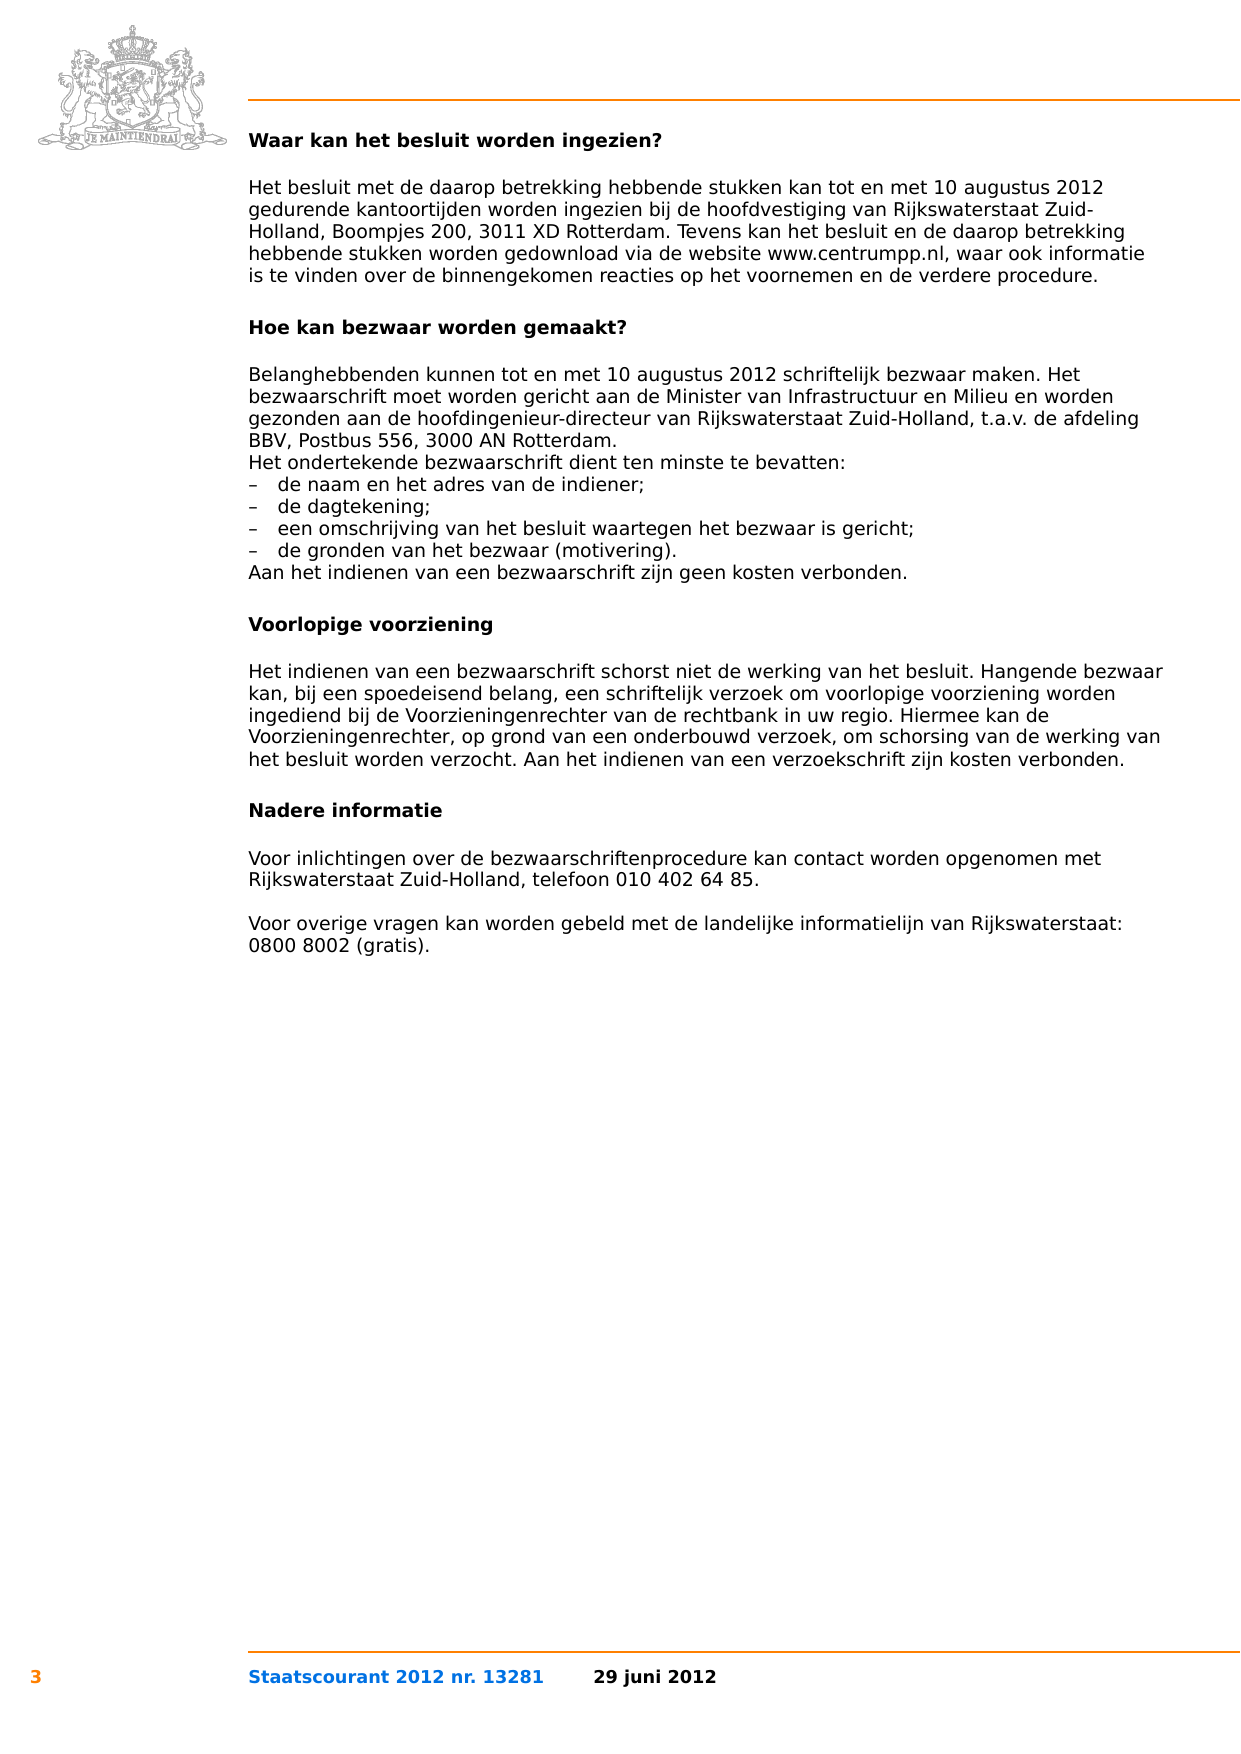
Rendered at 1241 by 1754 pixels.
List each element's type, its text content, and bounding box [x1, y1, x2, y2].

subtitle Waar kan het besluit worden ingezien? [248, 130, 1163, 152]
text Aan het indienen van een bezwaarschrift zijn geen kosten verbonden. [248, 562, 1163, 583]
text Het ondertekende bezwaarschrift dient ten minste te bevatten: [248, 452, 1163, 474]
subtitle Nadere informatie [248, 800, 1163, 822]
text – de naam en het adres van de indiener; [248, 474, 1163, 496]
subtitle Hoe kan bezwaar worden gemaakt? [248, 317, 1163, 339]
text Voor inlichtingen over de bezwaarschriftenprocedure kan contact worden opgenomen met Rijkswaterstaat Zuid-Holland, telefoon 010 402 64 85. [248, 847, 1163, 891]
text – een omschrijving van het besluit waartegen het bezwaar is gericht; [248, 518, 1163, 539]
subtitle Voorlopige voorziening [248, 613, 1163, 636]
text Het besluit met de daarop betrekking hebbende stukken kan tot en met 10 augustus 2012 gedurende kantoortijden worden ingezien bij de hoofdvestiging van Rijkswaterstaat Zuid-Holland, Boompjes 200, 3011 XD Rotterdam. Tevens kan het besluit en de daarop betrekking hebbende stukken worden gedownload via de website www.centrumpp.nl, waar ook informatie is te vinden over de binnengekomen reacties op het voornemen en de verdere procedure. [248, 177, 1163, 287]
text – de dagtekening; [248, 496, 1163, 518]
text Voor overige vragen kan worden gebeld met de landelijke informatielijn van Rijkswaterstaat: 0800 8002 (gratis). [248, 913, 1163, 957]
text – de gronden van het bezwaar (motivering). [248, 539, 1163, 562]
picture [38, 25, 227, 150]
text Belanghebbenden kunnen tot en met 10 augustus 2012 schriftelijk bezwaar maken. Het bezwaarschrift moet worden gericht aan de Minister van Infrastructuur en Milieu en worden gezonden aan de hoofdingenieur-directeur van Rijkswaterstaat Zuid-Holland, t.a.v. de afdeling BBV, Postbus 556, 3000 AN Rotterdam. [248, 364, 1163, 452]
text Het indienen van een bezwaarschrift schorst niet de werking van het besluit. Hangende bezwaar kan, bij een spoedeisend belang, een schriftelijk verzoek om voorlopige voorziening worden ingediend bij de Voorzieningenrechter van de rechtbank in uw regio. Hiermee kan de Voorzieningenrechter, op grond van een onderbouwd verzoek, om schorsing van de werking van het besluit worden verzocht. Aan het indienen van een verzoekschrift zijn kosten verbonden. [248, 661, 1163, 770]
